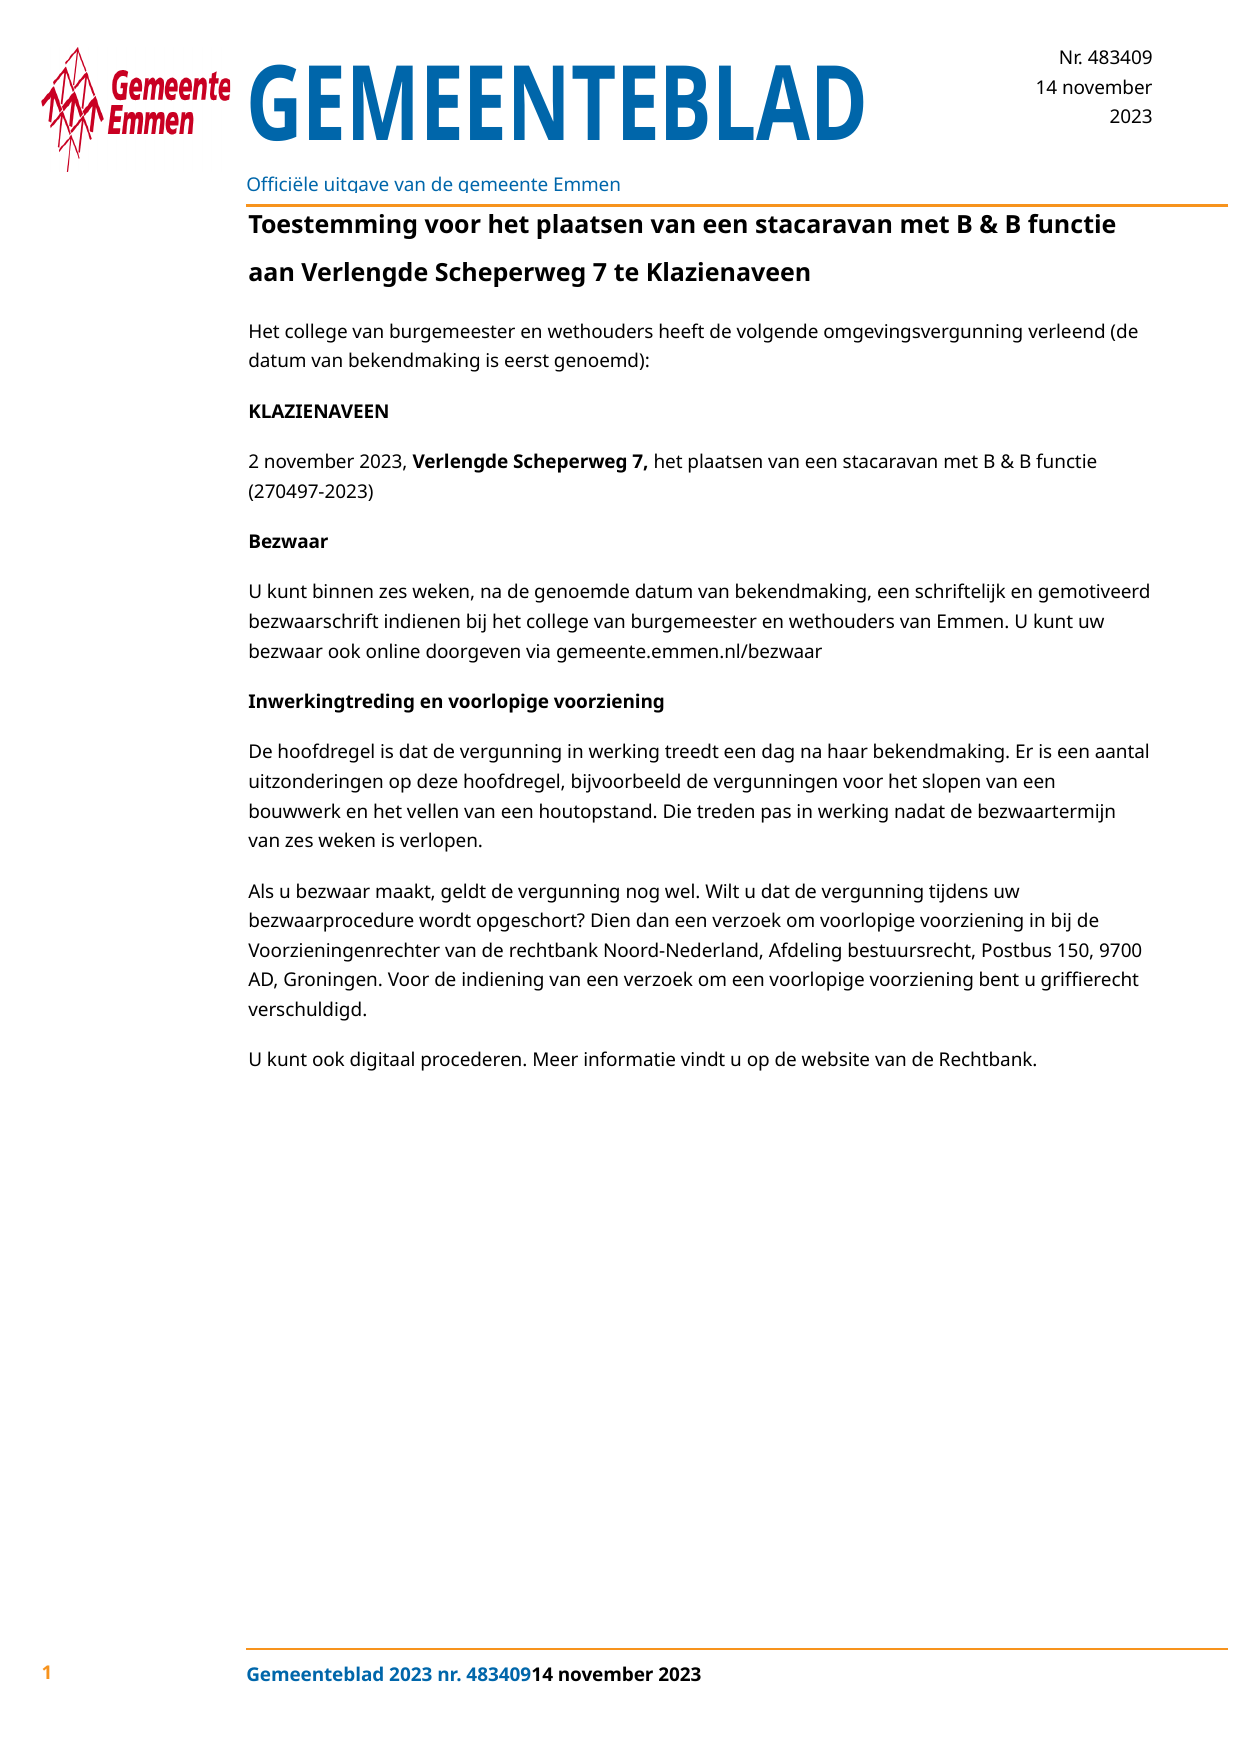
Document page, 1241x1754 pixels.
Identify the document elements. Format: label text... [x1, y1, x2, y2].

text Inwerkingtreding en voorlopige voorziening [248, 688, 1152, 714]
text Toestemming voor het plaatsen van een stacaravan met B & B functie aan Verlengde Scheperweg 7 te Klazienaveen [248, 207, 1152, 288]
text U kunt ook digitaal procederen. Meer informatie vindt u op de website van de Rechtbank. [248, 1047, 1152, 1072]
text U kunt binnen zes weken, na de genoemde datum van bekendmaking, een schriftelijk en gemotiveerd bezwaarschrift indienen bij het college van burgemeester en wethouders van Emmen. U kunt uw bezwaar ook online doorgeven via gemeente.emmen.nl/bezwaar [248, 579, 1152, 664]
text De hoofdregel is dat de vergunning in werking treedt een dag na haar bekendmaking. Er is een aantal uitzonderingen op deze hoofdregel, bijvoorbeeld de vergunningen voor het slopen van een bouwwerk en het vellen van een houtopstand. Die treden pas in werking nadat de bezwaartermijn van zes weken is verlopen. [248, 739, 1152, 853]
text KLAZIENAVEEN [248, 398, 1152, 424]
text 2 november 2023, Verlengde Scheperweg 7, het plaatsen van een stacaravan met B & B functie (270497-2023) [248, 448, 1152, 504]
picture [41, 47, 231, 172]
text Bezwaar [248, 528, 1152, 554]
text Het college van burgemeester en wethouders heeft de volgende omgevingsvergunning verleend (de datum van bekendmaking is eerst genoemd): [248, 318, 1152, 373]
text Als u bezwaar maakt, geldt de vergunning nog wel. Wilt u dat de vergunning tijdens uw bezwaarprocedure wordt opgeschort? Dien dan een verzoek om voorlopige voorziening in bij de Voorzieningenrechter van de rechtbank Noord-Nederland, Afdeling bestuursrecht, Postbus 150, 9700 AD, Groningen. Voor de indiening van een verzoek om een voorlopige voorziening bent u griffierecht verschuldigd. [248, 878, 1152, 1022]
